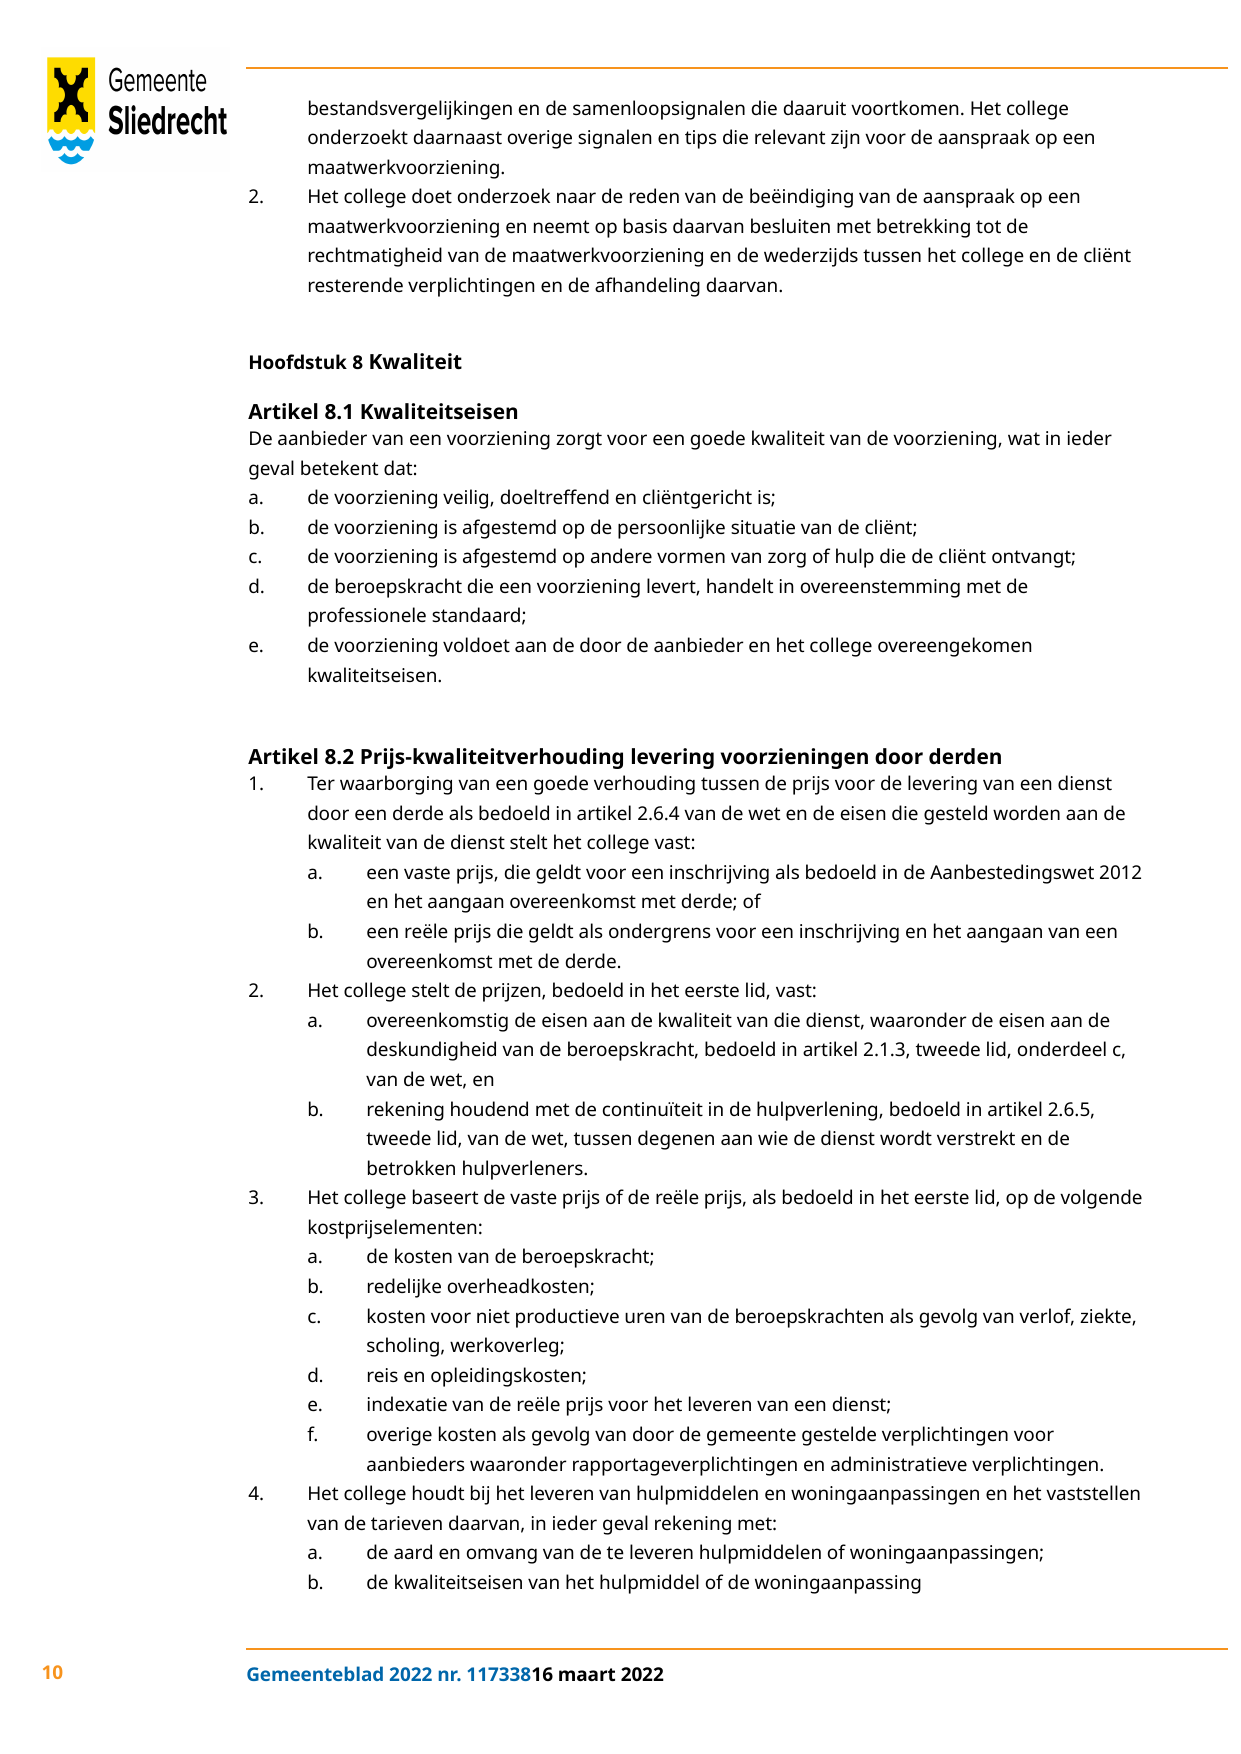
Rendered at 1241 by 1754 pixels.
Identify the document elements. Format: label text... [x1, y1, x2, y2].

text Artikel 8.2 Prijs-kwaliteitverhouding levering voorzieningen door derden [248, 742, 1152, 770]
text De aanbieder van een voorziening zorgt voor een goede kwaliteit van de voorziening, wat in ieder geval betekent dat: [248, 425, 1152, 481]
list een reële prijs die geldt als ondergrens voor een inschrijving en het aangaan van een overeenkomst met de derde. [307, 918, 1152, 973]
list indexatie van de reële prijs voor het leveren van een dienst; [307, 1392, 1152, 1417]
list kosten voor niet productieve uren van de beroepskrachten als gevolg van verlof, ziekte, scholing, werkoverleg; [307, 1303, 1152, 1358]
list de beroepskracht die een voorziening levert, handelt in overeenstemming met de professionele standaard; [248, 573, 1152, 628]
picture [41, 47, 231, 172]
text Artikel 8.1 Kwaliteitseisen [248, 397, 1152, 425]
list overige kosten als gevolg van door de gemeente gestelde verplichtingen voor aanbieders waaronder rapportageverplichtingen en administratieve verplichtingen. [307, 1421, 1152, 1476]
list rekening houdend met de continuïteit in de hulpverlening, bedoeld in artikel 2.6.5, tweede lid, van de wet, tussen degenen aan wie de dienst wordt verstrekt en de betrokken hulpverleners. [307, 1096, 1152, 1181]
list de voorziening veilig, doeltreffend en cliëntgericht is; [248, 484, 1152, 510]
list de aard en omvang van de te leveren hulpmiddelen of woningaanpassingen; [307, 1539, 1152, 1565]
list Het college houdt bij het leveren van hulpmiddelen en woningaanpassingen en het vaststellen van de tarieven daarvan, in ieder geval rekening met: [248, 1480, 1152, 1536]
list de voorziening is afgestemd op de persoonlijke situatie van de cliënt; [248, 514, 1152, 540]
list de kosten van de beroepskracht; [307, 1244, 1152, 1269]
list Het college stelt de prijzen, bedoeld in het eerste lid, vast: [248, 977, 1152, 1003]
list Het college doet onderzoek naar de reden van de beëindiging van de aanspraak op een maatwerkvoorziening en neemt op basis daarvan besluiten met betrekking tot de rechtmatigheid van de maatwerkvoorziening en de wederzijds tussen het college en de cliënt resterende verplichtingen en de afhandeling daarvan. [248, 183, 1152, 298]
list Ter waarborging van een goede verhouding tussen de prijs voor de levering van een dienst door een derde als bedoeld in artikel 2.6.4 van de wet en de eisen die gesteld worden aan de kwaliteit van de dienst stelt het college vast: [248, 770, 1152, 855]
list de voorziening is afgestemd op andere vormen van zorg of hulp die de cliënt ontvangt; [248, 543, 1152, 569]
text Hoofdstuk 8 Kwaliteit [248, 347, 1152, 376]
list bestandsvergelijkingen en de samenloopsignalen die daaruit voortkomen. Het college onderzoekt daarnaast overige signalen en tips die relevant zijn voor de aanspraak op een maatwerkvoorziening. [248, 95, 1152, 180]
list een vaste prijs, die geldt voor een inschrijving als bedoeld in de Aanbestedingswet 2012 en het aangaan overeenkomst met derde; of [307, 859, 1152, 914]
list de voorziening voldoet aan de door de aanbieder en het college overeengekomen kwaliteitseisen. [248, 632, 1152, 688]
list de kwaliteitseisen van het hulpmiddel of de woningaanpassing [307, 1569, 1152, 1595]
list Het college baseert de vaste prijs of de reële prijs, als bedoeld in het eerste lid, op de volgende kostprijselementen: [248, 1184, 1152, 1240]
list reis en opleidingskosten; [307, 1362, 1152, 1388]
list overeenkomstig de eisen aan de kwaliteit van die dienst, waaronder de eisen aan de deskundigheid van de beroepskracht, bedoeld in artikel 2.1.3, tweede lid, onderdeel c, van de wet, en [307, 1007, 1152, 1092]
list redelijke overheadkosten; [307, 1273, 1152, 1299]
